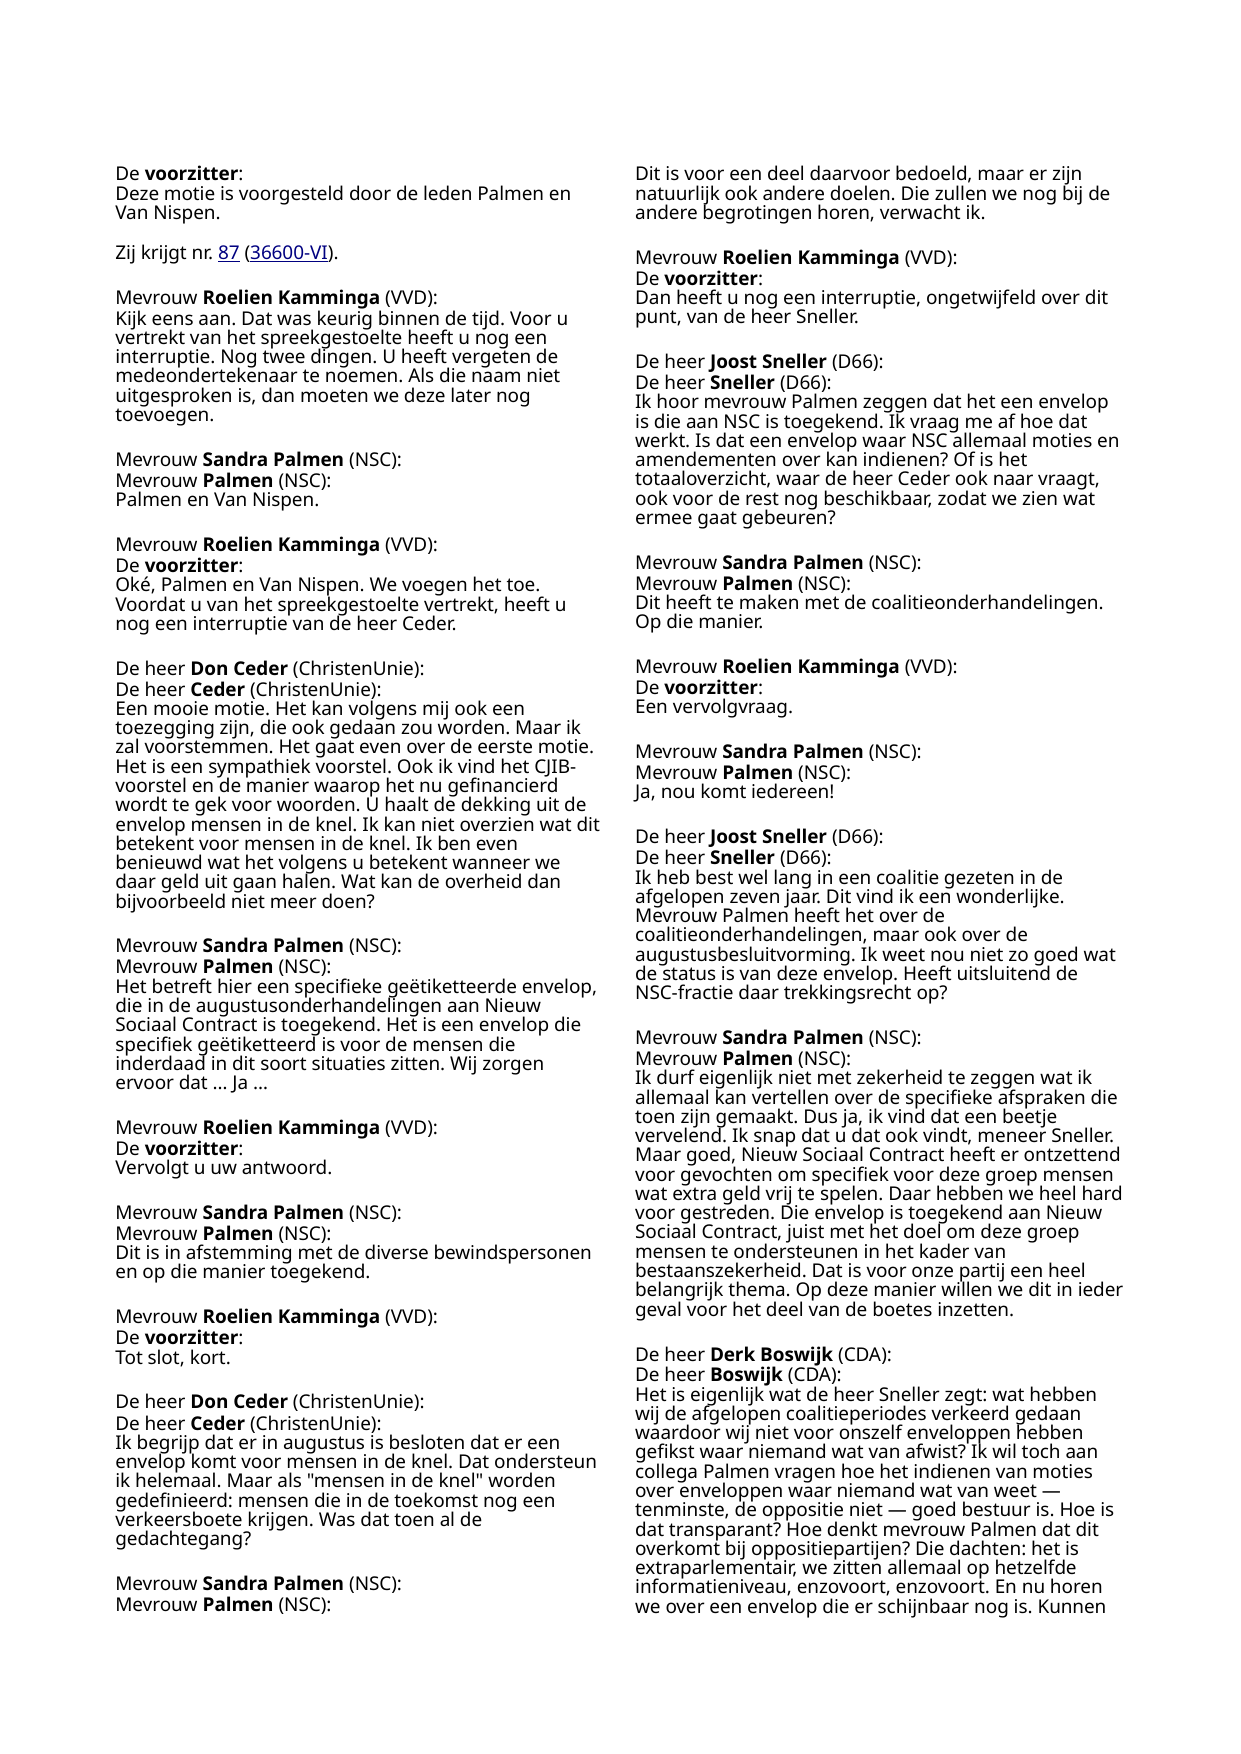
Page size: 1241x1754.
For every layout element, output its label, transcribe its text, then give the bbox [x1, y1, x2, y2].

text Mevrouw Sandra Palmen (NSC): [635, 549, 1125, 575]
text De voorzitter: [115, 165, 605, 184]
text Mevrouw Roelien Kamminga (VVD): [115, 531, 605, 557]
text Dan heeft u nog een interruptie, ongetwijfeld over dit punt, van de heer Sneller. [635, 289, 1125, 327]
text Dit is voor een deel daarvoor bedoeld, maar er zijn natuurlijk ook andere doelen. Die zullen we nog bij de andere begrotingen horen, verwacht ik. [635, 165, 1125, 223]
text De heer Don Ceder (ChristenUnie): [115, 655, 605, 681]
text Mevrouw Sandra Palmen (NSC): [115, 1199, 605, 1225]
text Mevrouw Sandra Palmen (NSC): [115, 933, 605, 958]
text Een vervolgvraag. [635, 698, 1125, 718]
text Een mooie motie. Het kan volgens mij ook een toezegging zijn, die ook gedaan zou worden. Maar ik zal voorstemmen. Het gaat even over de eerste motie. Het is een sympathiek voorstel. Ook ik vind het CJIB-voorstel en de manier waarop het nu gefinancierd wordt te gek voor woorden. U haalt de dekking uit de envelop mensen in de knel. Ik kan niet overzien wat dit betekent voor mensen in de knel. Ik ben even benieuwd wat het volgens u betekent wanneer we daar geld uit gaan halen. Wat kan de overheid dan bijvoorbeeld niet meer doen? [115, 700, 605, 912]
text Zij krijgt nr. 87 (36600-VI). [115, 244, 605, 263]
text Ik begrijp dat er in augustus is besloten dat er een envelop komt voor mensen in de knel. Dat ondersteun ik helemaal. Maar als "mensen in de knel" worden gedefinieerd: mensen die in de toekomst nog een verkeersboete krijgen. Was dat toen al de gedachtegang? [115, 1434, 605, 1549]
text Mevrouw Palmen (NSC): [115, 1225, 605, 1244]
text Mevrouw Palmen (NSC): [635, 764, 1125, 783]
text Mevrouw Palmen (NSC): [635, 1050, 1125, 1069]
text Dit is in afstemming met de diverse bewindspersonen en op die manier toegekend. [115, 1244, 605, 1283]
text De voorzitter: [635, 679, 1125, 698]
text De voorzitter: [115, 1140, 605, 1159]
text Deze motie is voorgesteld door de leden Palmen en Van Nispen. [115, 184, 605, 223]
text De heer Sneller (D66): [635, 374, 1125, 393]
text Mevrouw Roelien Kamminga (VVD): [635, 244, 1125, 270]
text Palmen en Van Nispen. [115, 491, 605, 510]
text De heer Joost Sneller (D66): [635, 348, 1125, 374]
text De voorzitter: [115, 557, 605, 576]
text De heer Derk Boswijk (CDA): [635, 1341, 1125, 1366]
text De heer Don Ceder (ChristenUnie): [115, 1389, 605, 1414]
text Ik hoor mevrouw Palmen zeggen dat het een envelop is die aan NSC is toegekend. Ik vraag me af hoe dat werkt. Is dat een envelop waar NSC allemaal moties en amendementen over kan indienen? Of is het totaaloverzicht, waar de heer Ceder ook naar vraagt, ook voor de rest nog beschikbaar, zodat we zien wat ermee gaat gebeuren? [635, 393, 1125, 528]
text Mevrouw Palmen (NSC): [635, 575, 1125, 594]
text Mevrouw Sandra Palmen (NSC): [115, 1570, 605, 1596]
text De heer Ceder (ChristenUnie): [115, 1414, 605, 1434]
text Ik durf eigenlijk niet met zekerheid te zeggen wat ik allemaal kan vertellen over de specifieke afspraken die toen zijn gemaakt. Dus ja, ik vind dat een beetje vervelend. Ik snap dat u dat ook vindt, meneer Sneller. Maar goed, Nieuw Sociaal Contract heeft er ontzettend voor gevochten om specifiek voor deze groep mensen wat extra geld vrij te spelen. Daar hebben we heel hard voor gestreden. Die envelop is toegekend aan Nieuw Sociaal Contract, juist met het doel om deze groep mensen te ondersteunen in het kader van bestaanszekerheid. Dat is voor onze partij een heel belangrijk thema. Op deze manier willen we dit in ieder geval voor het deel van de boetes inzetten. [635, 1069, 1125, 1320]
text Mevrouw Sandra Palmen (NSC): [635, 738, 1125, 764]
text Mevrouw Palmen (NSC): [115, 1596, 605, 1615]
text De voorzitter: [115, 1329, 605, 1349]
text Mevrouw Roelien Kamminga (VVD): [115, 1114, 605, 1140]
text Mevrouw Sandra Palmen (NSC): [115, 446, 605, 472]
text De voorzitter: [635, 270, 1125, 289]
text Vervolgt u uw antwoord. [115, 1159, 605, 1178]
text Mevrouw Sandra Palmen (NSC): [635, 1024, 1125, 1050]
text Mevrouw Roelien Kamminga (VVD): [115, 1304, 605, 1329]
text Mevrouw Roelien Kamminga (VVD): [635, 653, 1125, 679]
text Het betreft hier een specifieke geëtiketteerde envelop, die in de augustusonderhandelingen aan Nieuw Sociaal Contract is toegekend. Het is een envelop die specifiek geëtiketteerd is voor de mensen die inderdaad in dit soort situaties zitten. Wij zorgen ervoor dat … Ja … [115, 978, 605, 1093]
text Het is eigenlijk wat de heer Sneller zegt: wat hebben wij de afgelopen coalitieperiodes verkeerd gedaan waardoor wij niet voor onszelf enveloppen hebben gefikst waar niemand wat van afwist? Ik wil toch aan collega Palmen vragen hoe het indienen van moties over enveloppen waar niemand wat van weet — tenminste, de oppositie niet — goed bestuur is. Hoe is dat transparant? Hoe denkt mevrouw Palmen dat dit overkomt bij oppositiepartijen? Die dachten: het is extraparlementair, we zitten allemaal op hetzelfde informatieniveau, enzovoort, enzovoort. En nu horen we over een envelop die er schijnbaar nog is. Kunnen [635, 1386, 1125, 1617]
text Ik heb best wel lang in een coalitie gezeten in de afgelopen zeven jaar. Dit vind ik een wonderlijke. Mevrouw Palmen heeft het over de coalitieonderhandelingen, maar ook over de augustusbesluitvorming. Ik weet nou niet zo goed wat de status is van deze envelop. Heeft uitsluitend de NSC-fractie daar trekkingsrecht op? [635, 869, 1125, 1003]
text De heer Ceder (ChristenUnie): [115, 681, 605, 700]
text Mevrouw Palmen (NSC): [115, 958, 605, 978]
text Kijk eens aan. Dat was keurig binnen de tijd. Voor u vertrekt van het spreekgestoelte heeft u nog een interruptie. Nog twee dingen. U heeft vergeten de medeondertekenaar te noemen. Als die naam niet uitgesproken is, dan moeten we deze later nog toevoegen. [115, 310, 605, 425]
text Mevrouw Roelien Kamminga (VVD): [115, 284, 605, 310]
text Mevrouw Palmen (NSC): [115, 472, 605, 491]
text Ja, nou komt iedereen! [635, 783, 1125, 803]
text De heer Sneller (D66): [635, 849, 1125, 869]
text Tot slot, kort. [115, 1349, 605, 1368]
text De heer Joost Sneller (D66): [635, 824, 1125, 849]
text De heer Boswijk (CDA): [635, 1366, 1125, 1386]
text Oké, Palmen en Van Nispen. We voegen het toe. Voordat u van het spreekgestoelte vertrekt, heeft u nog een interruptie van de heer Ceder. [115, 576, 605, 634]
text Dit heeft te maken met de coalitieonderhandelingen. Op die manier. [635, 594, 1125, 633]
